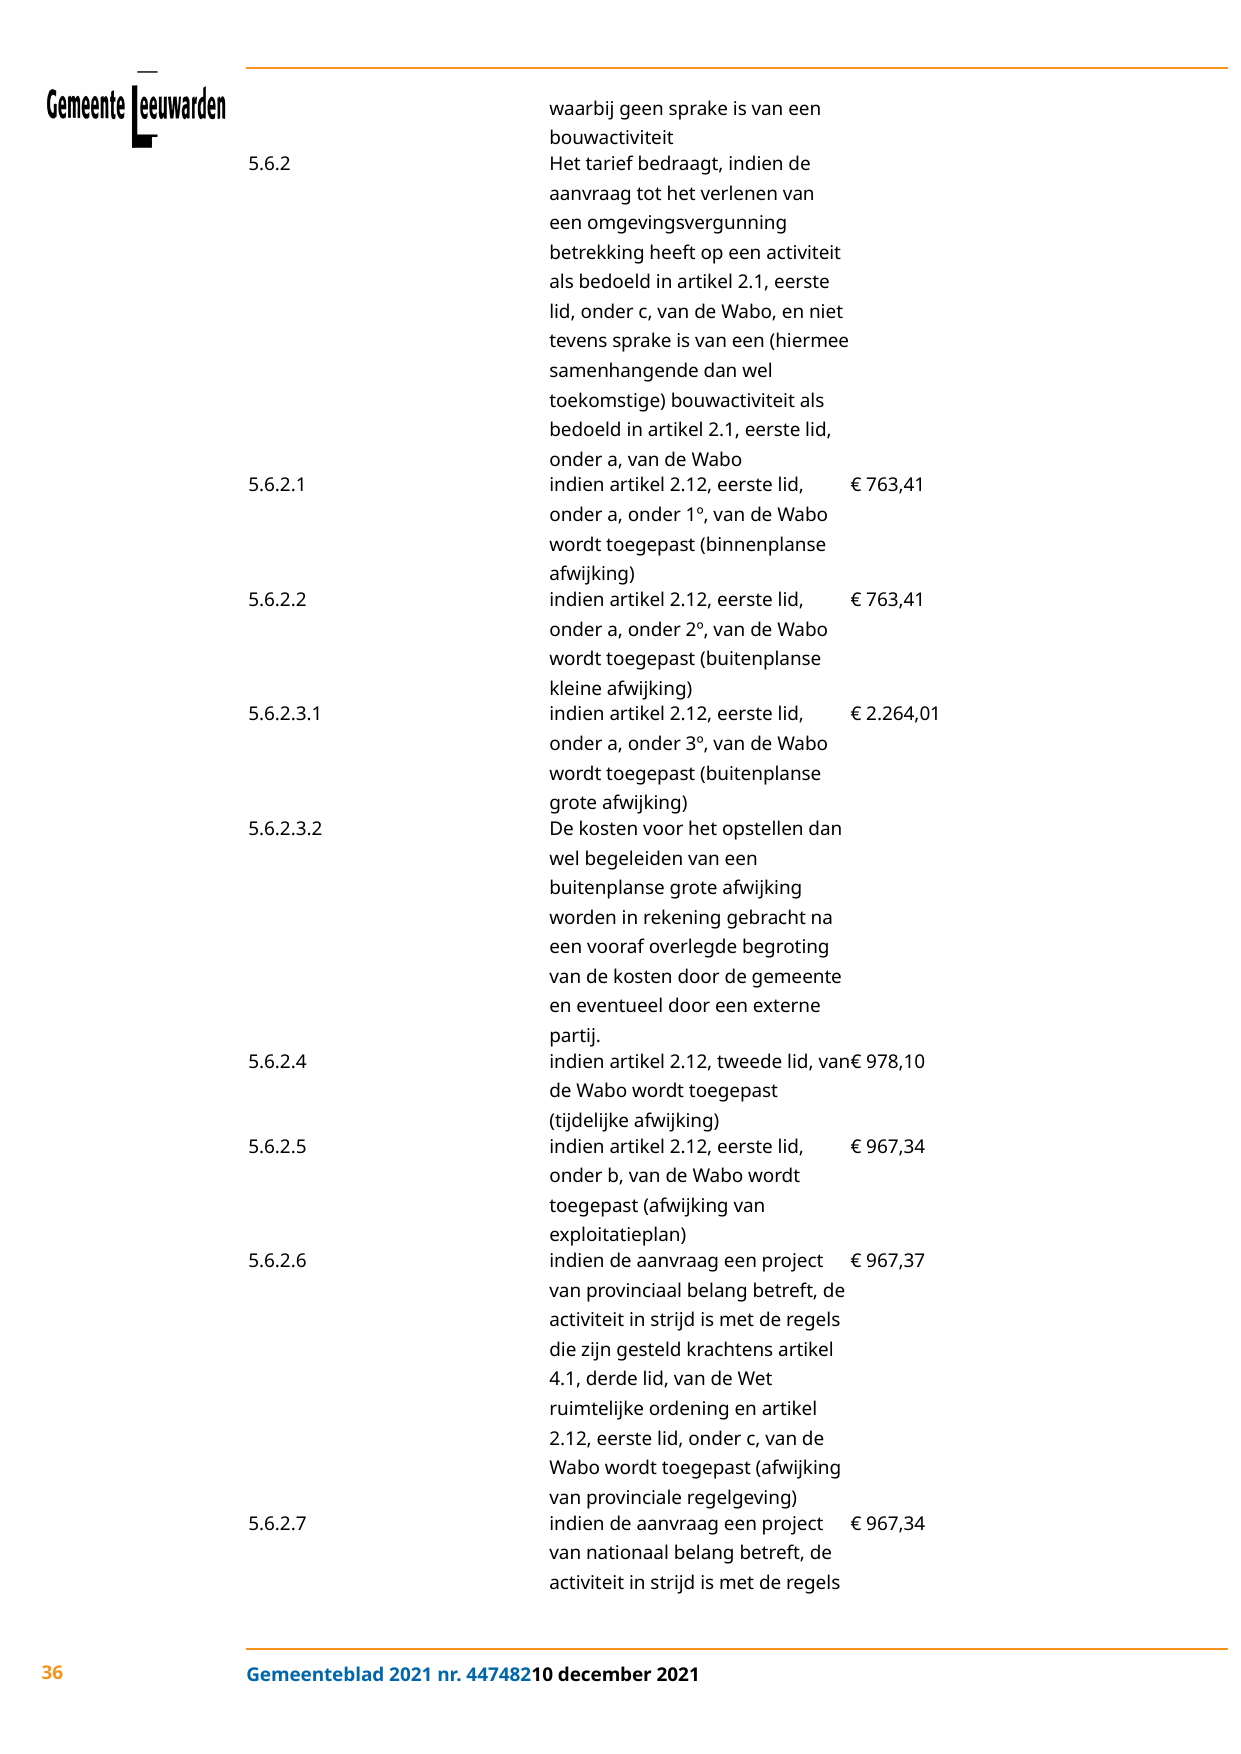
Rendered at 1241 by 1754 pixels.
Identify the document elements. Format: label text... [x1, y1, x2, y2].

table_cell [850, 95, 1152, 150]
table_cell € 967,34 [850, 1510, 1152, 1594]
table_cell € 763,41 [850, 472, 1152, 586]
table_cell € 967,34 [850, 1133, 1152, 1247]
table_cell € 967,37 [850, 1247, 1152, 1510]
table_cell De kosten voor het opstellen dan wel begeleiden van een buitenplanse grote afwijking worden in rekening gebracht na een vooraf overlegde begroting van de kosten door de gemeente en eventueel door een externe partij. [549, 815, 850, 1048]
table_cell 5.6.2 [248, 150, 549, 472]
table_cell € 2.264,01 [850, 701, 1152, 815]
table_cell indien de aanvraag een project van provinciaal belang betreft, de activiteit in strijd is met de regels die zijn gesteld krachtens artikel 4.1, derde lid, van de Wet ruimtelijke ordening en artikel 2.12, eerste lid, onder c, van de Wabo wordt toegepast (afwijking van provinciale regelgeving) [549, 1247, 850, 1510]
table_cell indien artikel 2.12, eerste lid, onder a, onder 1º, van de Wabo wordt toegepast (binnenplanse afwijking) [549, 472, 850, 586]
table_cell waarbij geen sprake is van een bouwactiviteit [549, 95, 850, 150]
table_cell 5.6.2.2 [248, 586, 549, 701]
table_cell 5.6.2.4 [248, 1048, 549, 1133]
table_cell Het tarief bedraagt, indien de aanvraag tot het verlenen van een omgevingsvergunning betrekking heeft op een activiteit als bedoeld in artikel 2.1, eerste lid, onder c, van de Wabo, en niet tevens sprake is van een (hiermee samenhangende dan wel toekomstige) bouwactiviteit als bedoeld in artikel 2.1, eerste lid, onder a, van de Wabo [549, 150, 850, 472]
table_cell [850, 150, 1152, 472]
table_cell indien artikel 2.12, eerste lid, onder b, van de Wabo wordt toegepast (afwijking van exploitatieplan) [549, 1133, 850, 1247]
table_cell 5.6.2.3.2 [248, 815, 549, 1048]
picture [41, 47, 231, 172]
table_cell indien artikel 2.12, eerste lid, onder a, onder 2º, van de Wabo wordt toegepast (buitenplanse kleine afwijking) [549, 586, 850, 701]
table_cell € 978,10 [850, 1048, 1152, 1133]
table_cell indien artikel 2.12, tweede lid, van de Wabo wordt toegepast (tijdelijke afwijking) [549, 1048, 850, 1133]
table_cell € 763,41 [850, 586, 1152, 701]
table_cell [248, 95, 549, 150]
table_cell 5.6.2.1 [248, 472, 549, 586]
table_cell 5.6.2.5 [248, 1133, 549, 1247]
table_cell 5.6.2.7 [248, 1510, 549, 1594]
table_cell 5.6.2.3.1 [248, 701, 549, 815]
table_cell 5.6.2.6 [248, 1247, 549, 1510]
table_cell indien artikel 2.12, eerste lid, onder a, onder 3º, van de Wabo wordt toegepast (buitenplanse grote afwijking) [549, 701, 850, 815]
table_cell indien de aanvraag een project van nationaal belang betreft, de activiteit in strijd is met de regels [549, 1510, 850, 1594]
table_cell [850, 815, 1152, 1048]
